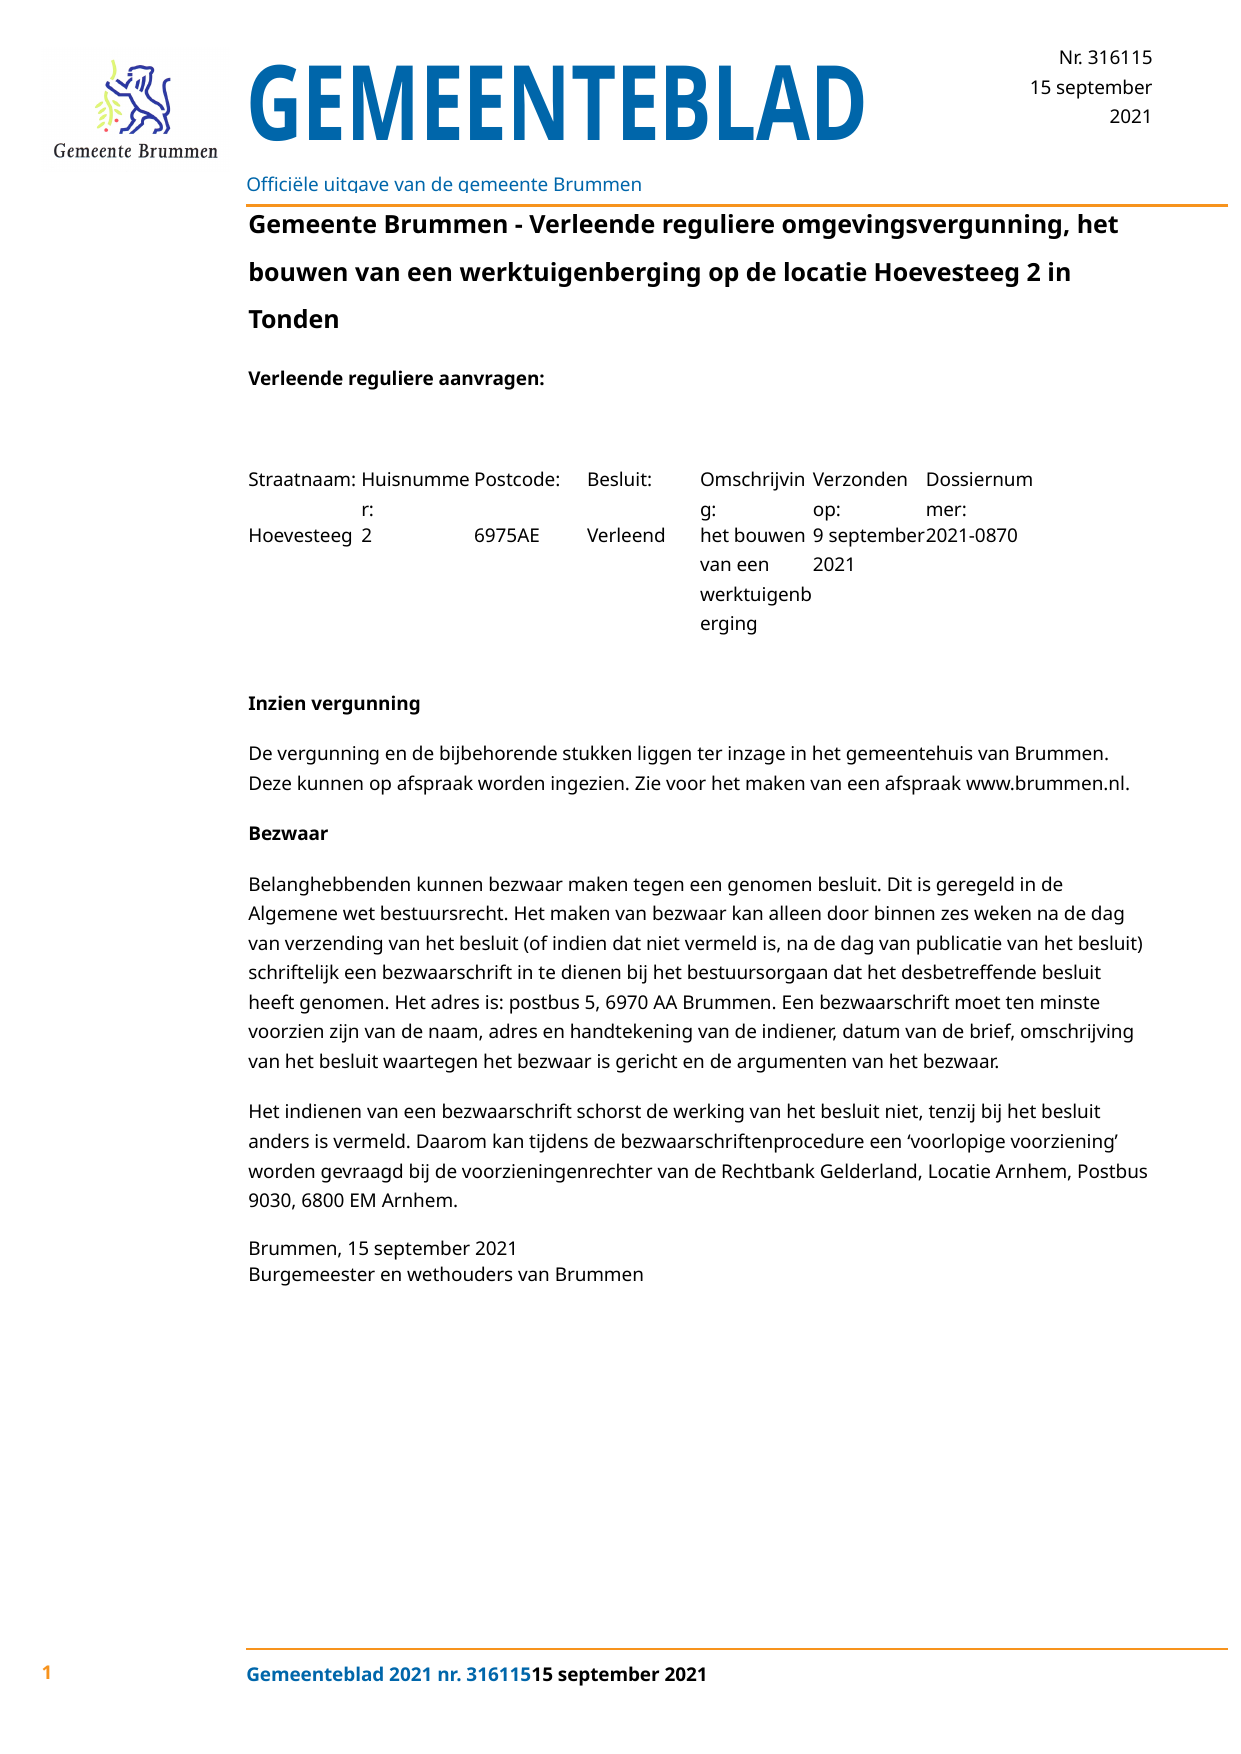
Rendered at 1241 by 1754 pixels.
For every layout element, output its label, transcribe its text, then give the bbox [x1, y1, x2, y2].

text Het indienen van een bezwaarschrift schorst de werking van het besluit niet, tenzij bij het besluit anders is vermeld. Daarom kan tijdens de bezwaarschriftenprocedure een ‘voorlopige voorziening’ worden gevraagd bij de voorzieningenrechter van de Rechtbank Gelderland, Locatie Arnhem, Postbus 9030, 6800 EM Arnhem. [248, 1099, 1152, 1213]
table_header Besluit: [587, 466, 700, 522]
text De vergunning en de bijbehorende stukken liggen ter inzage in het gemeentehuis van Brummen. Deze kunnen op afspraak worden ingezien. Zie voor het maken van een afspraak www.brummen.nl. [248, 740, 1152, 796]
text Inzien vergunning [248, 690, 1152, 716]
text Bezwaar [248, 820, 1152, 846]
table_cell [1039, 522, 1152, 636]
table_cell het bouwen van een werktuigenberging [700, 522, 813, 636]
table_header Omschrijving: [700, 466, 813, 522]
table_cell 2 [361, 522, 474, 636]
table_header [1039, 466, 1152, 522]
table_cell 6975AE [474, 522, 587, 636]
text Belanghebbenden kunnen bezwaar maken tegen een genomen besluit. Dit is geregeld in de Algemene wet bestuursrecht. Het maken van bezwaar kan alleen door binnen zes weken na de dag van verzending van het besluit (of indien dat niet vermeld is, na de dag van publicatie van het besluit) schriftelijk een bezwaarschrift in te dienen bij het bestuursorgaan dat het desbetreffende besluit heeft genomen. Het adres is: postbus 5, 6970 AA Brummen. Een bezwaarschrift moet ten minste voorzien zijn van de naam, adres en handtekening van de indiener, datum van de brief, omschrijving van het besluit waartegen het bezwaar is gericht en de argumenten van het bezwaar. [248, 871, 1152, 1074]
text Burgemeester en wethouders van Brummen [248, 1261, 1152, 1287]
text Gemeente Brummen - Verleende reguliere omgevingsvergunning, het bouwen van een werktuigenberging op de locatie Hoevesteeg 2 in Tonden [248, 207, 1152, 336]
table_header Postcode: [474, 466, 587, 522]
table_header Huisnummer: [361, 466, 474, 522]
table_cell Verleend [587, 522, 700, 636]
text Brummen, 15 september 2021 [248, 1235, 1152, 1261]
table_header Dossiernummer: [926, 466, 1038, 522]
table_header Verzonden op: [813, 466, 926, 522]
table_cell 2021-0870 [926, 522, 1038, 636]
table_cell Hoevesteeg [248, 522, 361, 636]
table_header Straatnaam: [248, 466, 361, 522]
text Verleende reguliere aanvragen: [248, 366, 1152, 391]
table_cell 9 september 2021 [813, 522, 926, 636]
picture [41, 47, 231, 172]
